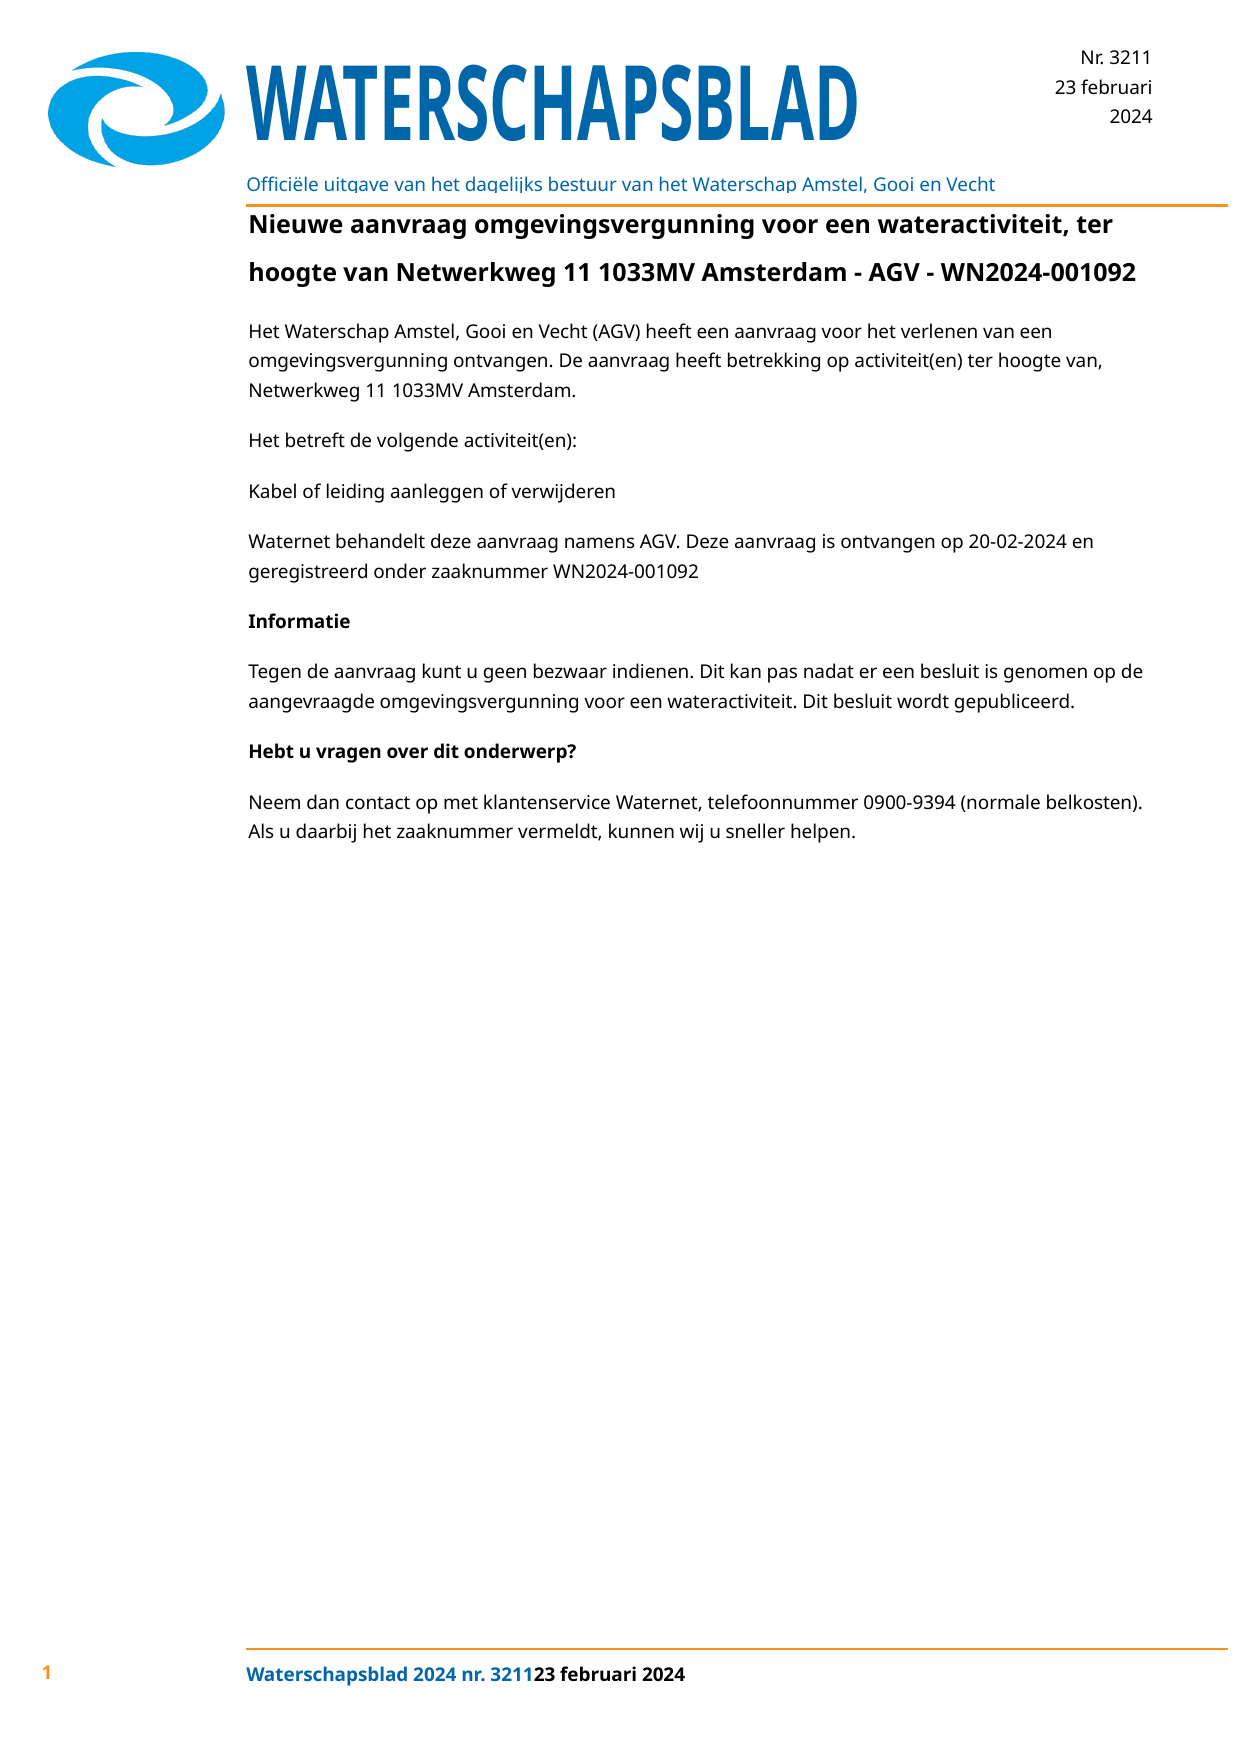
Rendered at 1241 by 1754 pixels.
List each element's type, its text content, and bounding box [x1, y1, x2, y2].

text Kabel of leiding aanleggen of verwijderen [248, 478, 1152, 504]
picture [41, 47, 231, 172]
text Het Waterschap Amstel, Gooi en Vecht (AGV) heeft een aanvraag voor het verlenen van een omgevingsvergunning ontvangen. De aanvraag heeft betrekking op activiteit(en) ter hoogte van, Netwerkweg 11 1033MV Amsterdam. [248, 318, 1152, 403]
text Hebt u vragen over dit onderwerp? [248, 739, 1152, 764]
text Waternet behandelt deze aanvraag namens AGV. Deze aanvraag is ontvangen op 20-02-2024 en geregistreerd onder zaaknummer WN2024-001092 [248, 528, 1152, 584]
text Informatie [248, 608, 1152, 634]
text Het betreft de volgende activiteit(en): [248, 427, 1152, 453]
text Neem dan contact op met klantenservice Waternet, telefoonnummer 0900-9394 (normale belkosten). Als u daarbij het zaaknummer vermeldt, kunnen wij u sneller helpen. [248, 789, 1152, 844]
text Nieuwe aanvraag omgevingsvergunning voor een wateractiviteit, ter hoogte van Netwerkweg 11 1033MV Amsterdam - AGV - WN2024-001092 [248, 207, 1152, 288]
text Tegen de aanvraag kunt u geen bezwaar indienen. Dit kan pas nadat er een besluit is genomen op de aangevraagde omgevingsvergunning voor een wateractiviteit. Dit besluit wordt gepubliceerd. [248, 659, 1152, 714]
